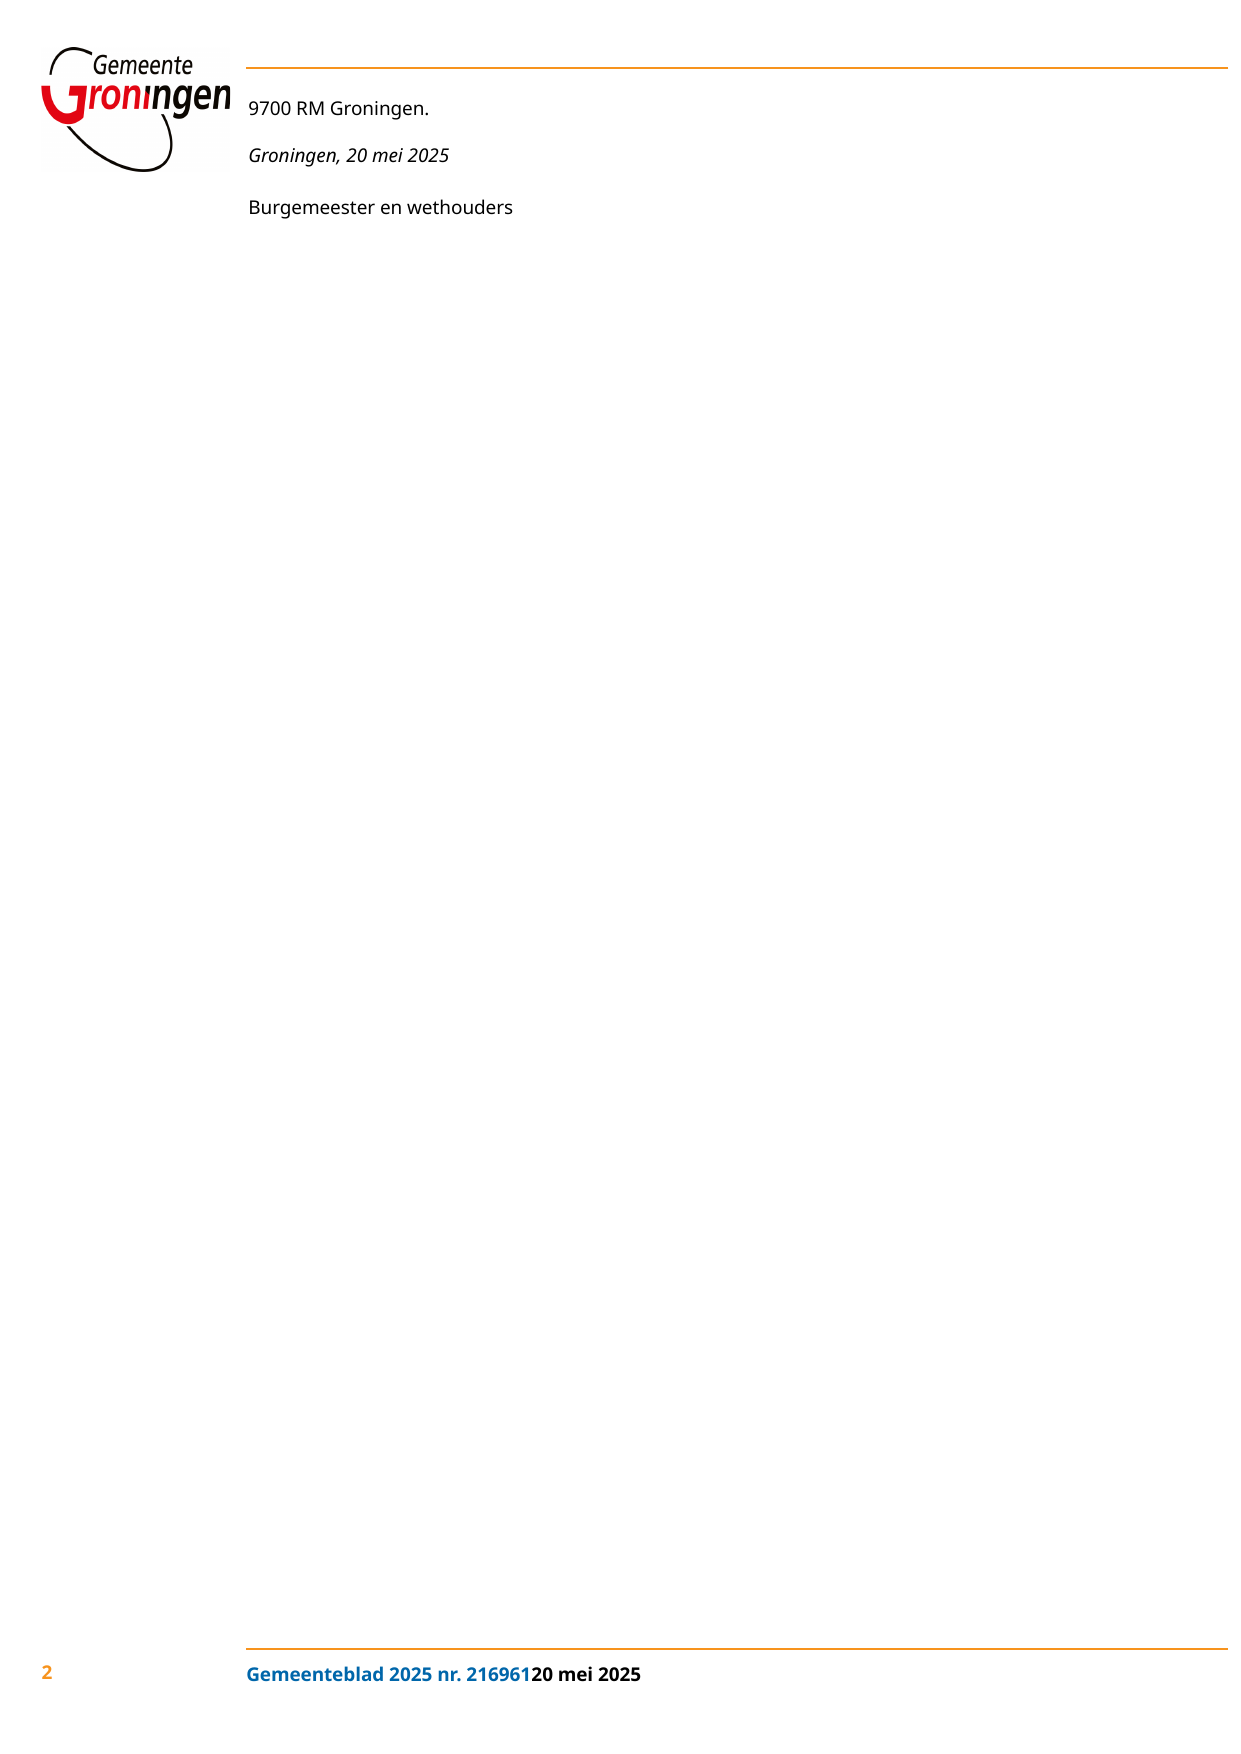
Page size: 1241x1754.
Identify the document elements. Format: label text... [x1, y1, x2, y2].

text Burgemeester en wethouders [248, 194, 1152, 220]
text Groningen, 20 mei 2025 [248, 143, 1152, 168]
picture [41, 47, 231, 172]
text 9700 RM Groningen. [248, 95, 1152, 121]
